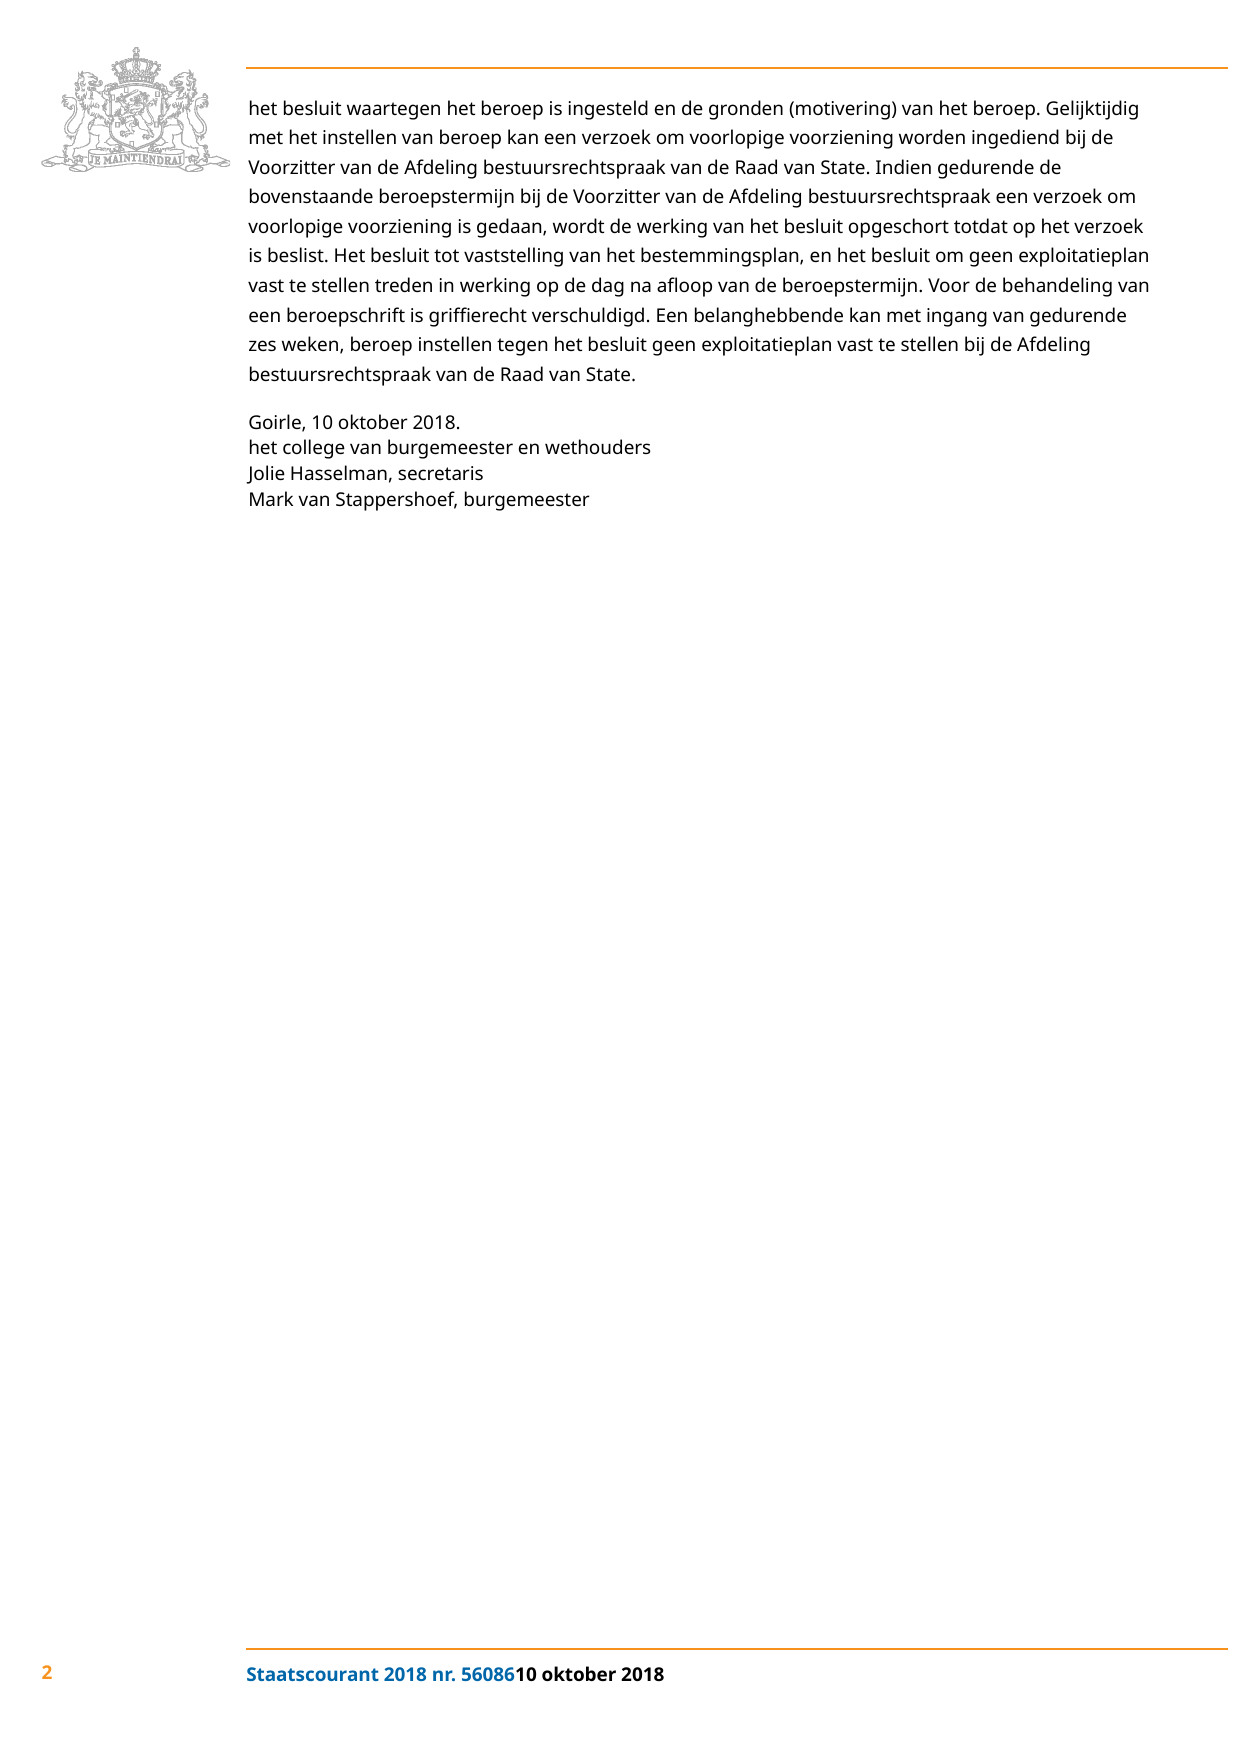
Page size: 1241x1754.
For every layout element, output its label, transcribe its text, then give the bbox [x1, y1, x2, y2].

text Goirle, 10 oktober 2018. [248, 409, 1152, 434]
text Mark van Stappershoef, burgemeester [248, 486, 1152, 512]
text het besluit waartegen het beroep is ingesteld en de gronden (motivering) van het beroep. Gelijktijdig met het instellen van beroep kan een verzoek om voorlopige voorziening worden ingediend bij de Voorzitter van de Afdeling bestuursrechtspraak van de Raad van State. Indien gedurende de bovenstaande beroepstermijn bij de Voorzitter van de Afdeling bestuursrechtspraak een verzoek om voorlopige voorziening is gedaan, wordt de werking van het besluit opgeschort totdat op het verzoek is beslist. Het besluit tot vaststelling van het bestemmingsplan, en het besluit om geen exploitatieplan vast te stellen treden in werking op de dag na afloop van de beroepstermijn. Voor de behandeling van een beroepschrift is griffierecht verschuldigd. Een belanghebbende kan met ingang van gedurende zes weken, beroep instellen tegen het besluit geen exploitatieplan vast te stellen bij de Afdeling bestuursrechtspraak van de Raad van State. [248, 95, 1152, 387]
text Jolie Hasselman, secretaris [248, 460, 1152, 486]
picture [41, 47, 231, 172]
text het college van burgemeester en wethouders [248, 434, 1152, 460]
